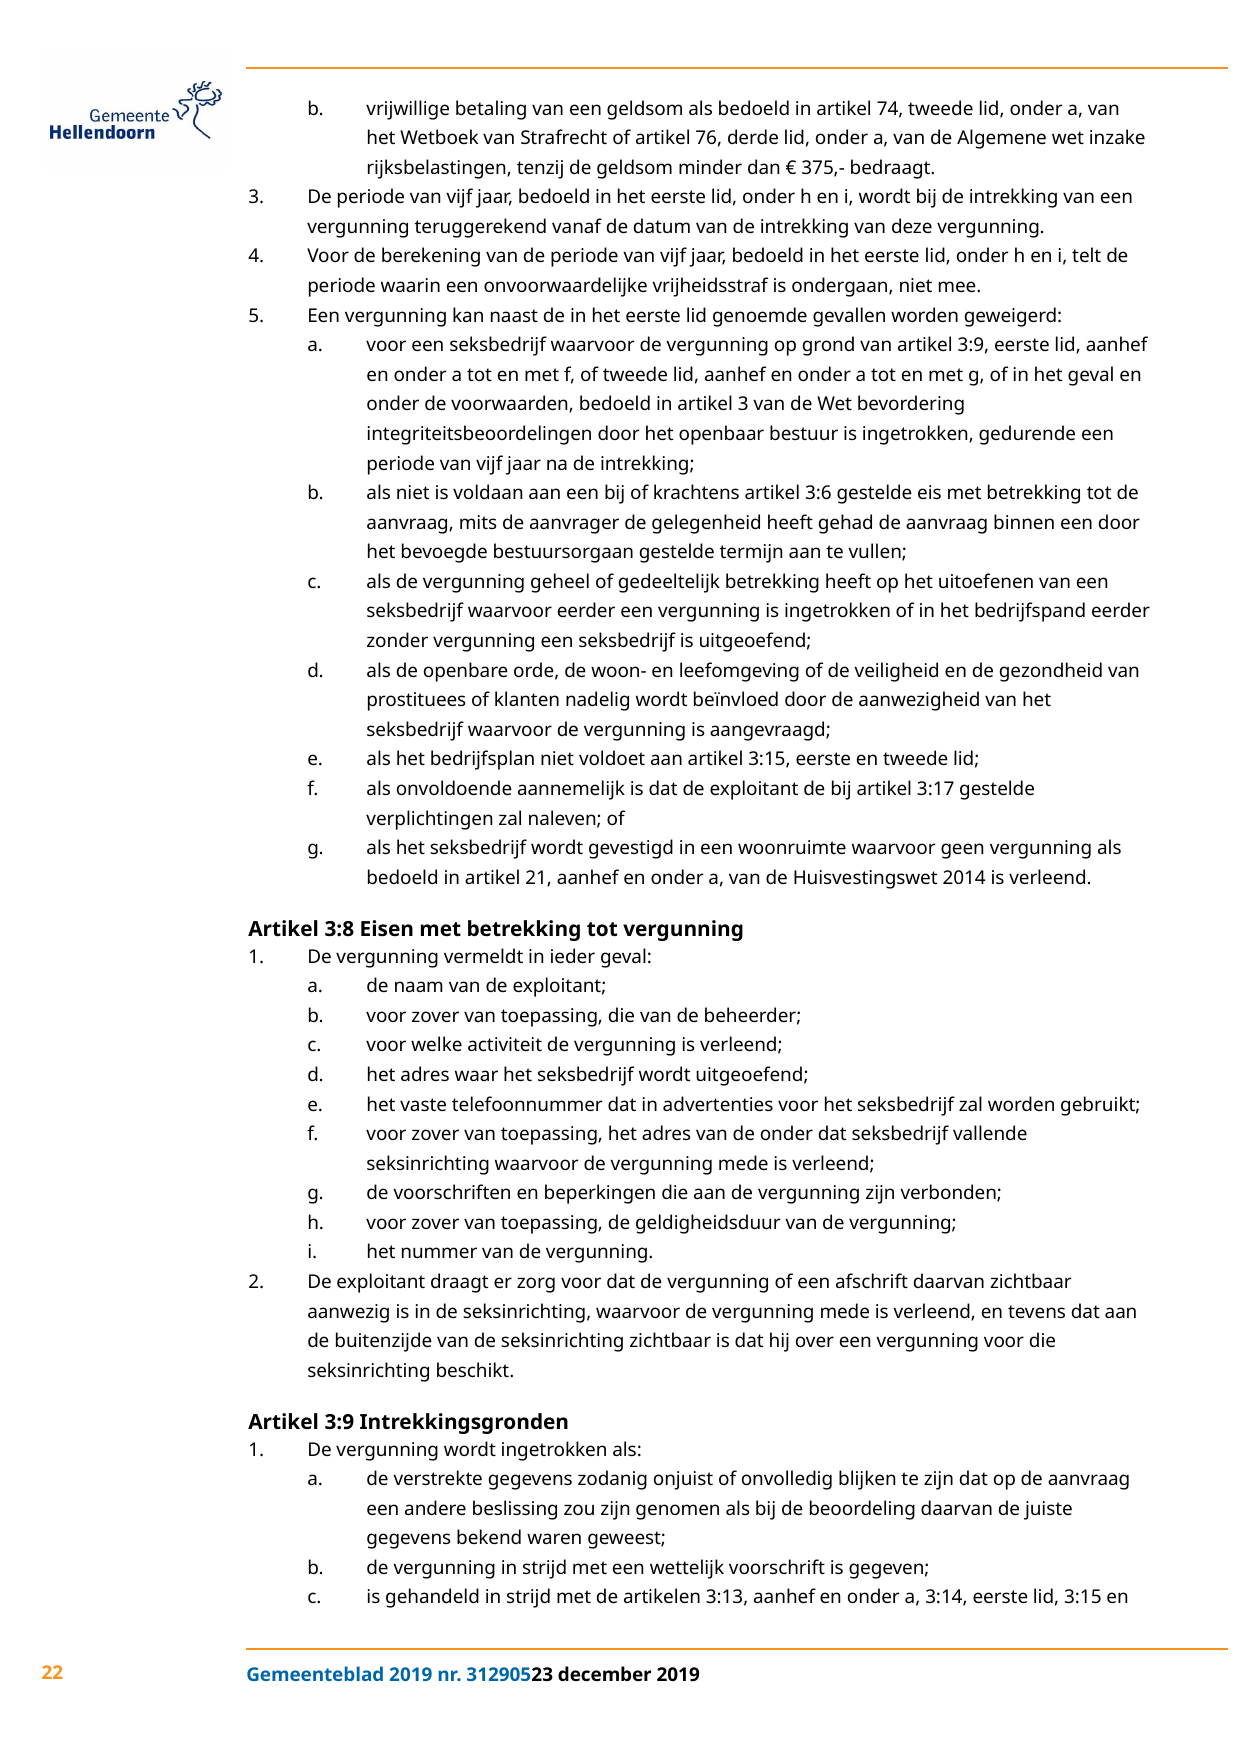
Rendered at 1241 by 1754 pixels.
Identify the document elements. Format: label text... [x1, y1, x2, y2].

picture [41, 47, 231, 172]
list het nummer van de vergunning. [307, 1239, 1152, 1264]
list De vergunning vermeldt in ieder geval: [248, 943, 1152, 968]
list Een vergunning kan naast de in het eerste lid genoemde gevallen worden geweigerd: [248, 302, 1152, 328]
list de vergunning in strijd met een wettelijk voorschrift is gegeven; [307, 1554, 1152, 1580]
list als de vergunning geheel of gedeeltelijk betrekking heeft op het uitoefenen van een seksbedrijf waarvoor eerder een vergunning is ingetrokken of in het bedrijfspand eerder zonder vergunning een seksbedrijf is uitgeoefend; [307, 568, 1152, 653]
list als het seksbedrijf wordt gevestigd in een woonruimte waarvoor geen vergunning als bedoeld in artikel 21, aanhef en onder a, van de Huisvestingswet 2014 is verleend. [307, 834, 1152, 890]
list voor welke activiteit de vergunning is verleend; [307, 1032, 1152, 1057]
list is gehandeld in strijd met de artikelen 3:13, aanhef en onder a, 3:14, eerste lid, 3:15 en [307, 1584, 1152, 1609]
list de verstrekte gegevens zodanig onjuist of onvolledig blijken te zijn dat op de aanvraag een andere beslissing zou zijn genomen als bij de beoordeling daarvan de juiste gegevens bekend waren geweest; [307, 1465, 1152, 1550]
list voor een seksbedrijf waarvoor de vergunning op grond van artikel 3:9, eerste lid, aanhef en onder a tot en met f, of tweede lid, aanhef en onder a tot en met g, of in het geval en onder de voorwaarden, bedoeld in artikel 3 van de Wet bevordering integriteitsbeoordelingen door het openbaar bestuur is ingetrokken, gedurende een periode van vijf jaar na de intrekking; [307, 331, 1152, 476]
list De vergunning wordt ingetrokken als: [248, 1436, 1152, 1462]
text Artikel 3:8 Eisen met betrekking tot vergunning [248, 914, 1152, 943]
list als de openbare orde, de woon- en leefomgeving of de veiligheid en de gezondheid van prostituees of klanten nadelig wordt beïnvloed door de aanwezigheid van het seksbedrijf waarvoor de vergunning is aangevraagd; [307, 657, 1152, 742]
list als niet is voldaan aan een bij of krachtens artikel 3:6 gestelde eis met betrekking tot de aanvraag, mits de aanvrager de gelegenheid heeft gehad de aanvraag binnen een door het bevoegde bestuursorgaan gestelde termijn aan te vullen; [307, 479, 1152, 564]
list De periode van vijf jaar, bedoeld in het eerste lid, onder h en i, wordt bij de intrekking van een vergunning teruggerekend vanaf de datum van de intrekking van deze vergunning. [248, 183, 1152, 239]
list vrijwillige betaling van een geldsom als bedoeld in artikel 74, tweede lid, onder a, van het Wetboek van Strafrecht of artikel 76, derde lid, onder a, van de Algemene wet inzake rijksbelastingen, tenzij de geldsom minder dan € 375,- bedraagt. [307, 95, 1152, 180]
list voor zover van toepassing, die van de beheerder; [307, 1002, 1152, 1028]
list voor zover van toepassing, de geldigheidsduur van de vergunning; [307, 1209, 1152, 1235]
list de voorschriften en beperkingen die aan de vergunning zijn verbonden; [307, 1179, 1152, 1205]
list als het bedrijfsplan niet voldoet aan artikel 3:15, eerste en tweede lid; [307, 746, 1152, 771]
text Artikel 3:9 Intrekkingsgronden [248, 1407, 1152, 1436]
list De exploitant draagt er zorg voor dat de vergunning of een afschrift daarvan zichtbaar aanwezig is in de seksinrichting, waarvoor de vergunning mede is verleend, en tevens dat aan de buitenzijde van de seksinrichting zichtbaar is dat hij over een vergunning voor die seksinrichting beschikt. [248, 1268, 1152, 1383]
list het adres waar het seksbedrijf wordt uitgeoefend; [307, 1061, 1152, 1087]
list voor zover van toepassing, het adres van de onder dat seksbedrijf vallende seksinrichting waarvoor de vergunning mede is verleend; [307, 1120, 1152, 1176]
list Voor de berekening van de periode van vijf jaar, bedoeld in het eerste lid, onder h en i, telt de periode waarin een onvoorwaardelijke vrijheidsstraf is ondergaan, niet mee. [248, 243, 1152, 298]
list als onvoldoende aannemelijk is dat de exploitant de bij artikel 3:17 gestelde verplichtingen zal naleven; of [307, 775, 1152, 831]
list het vaste telefoonnummer dat in advertenties voor het seksbedrijf zal worden gebruikt; [307, 1091, 1152, 1116]
list de naam van de exploitant; [307, 972, 1152, 998]
